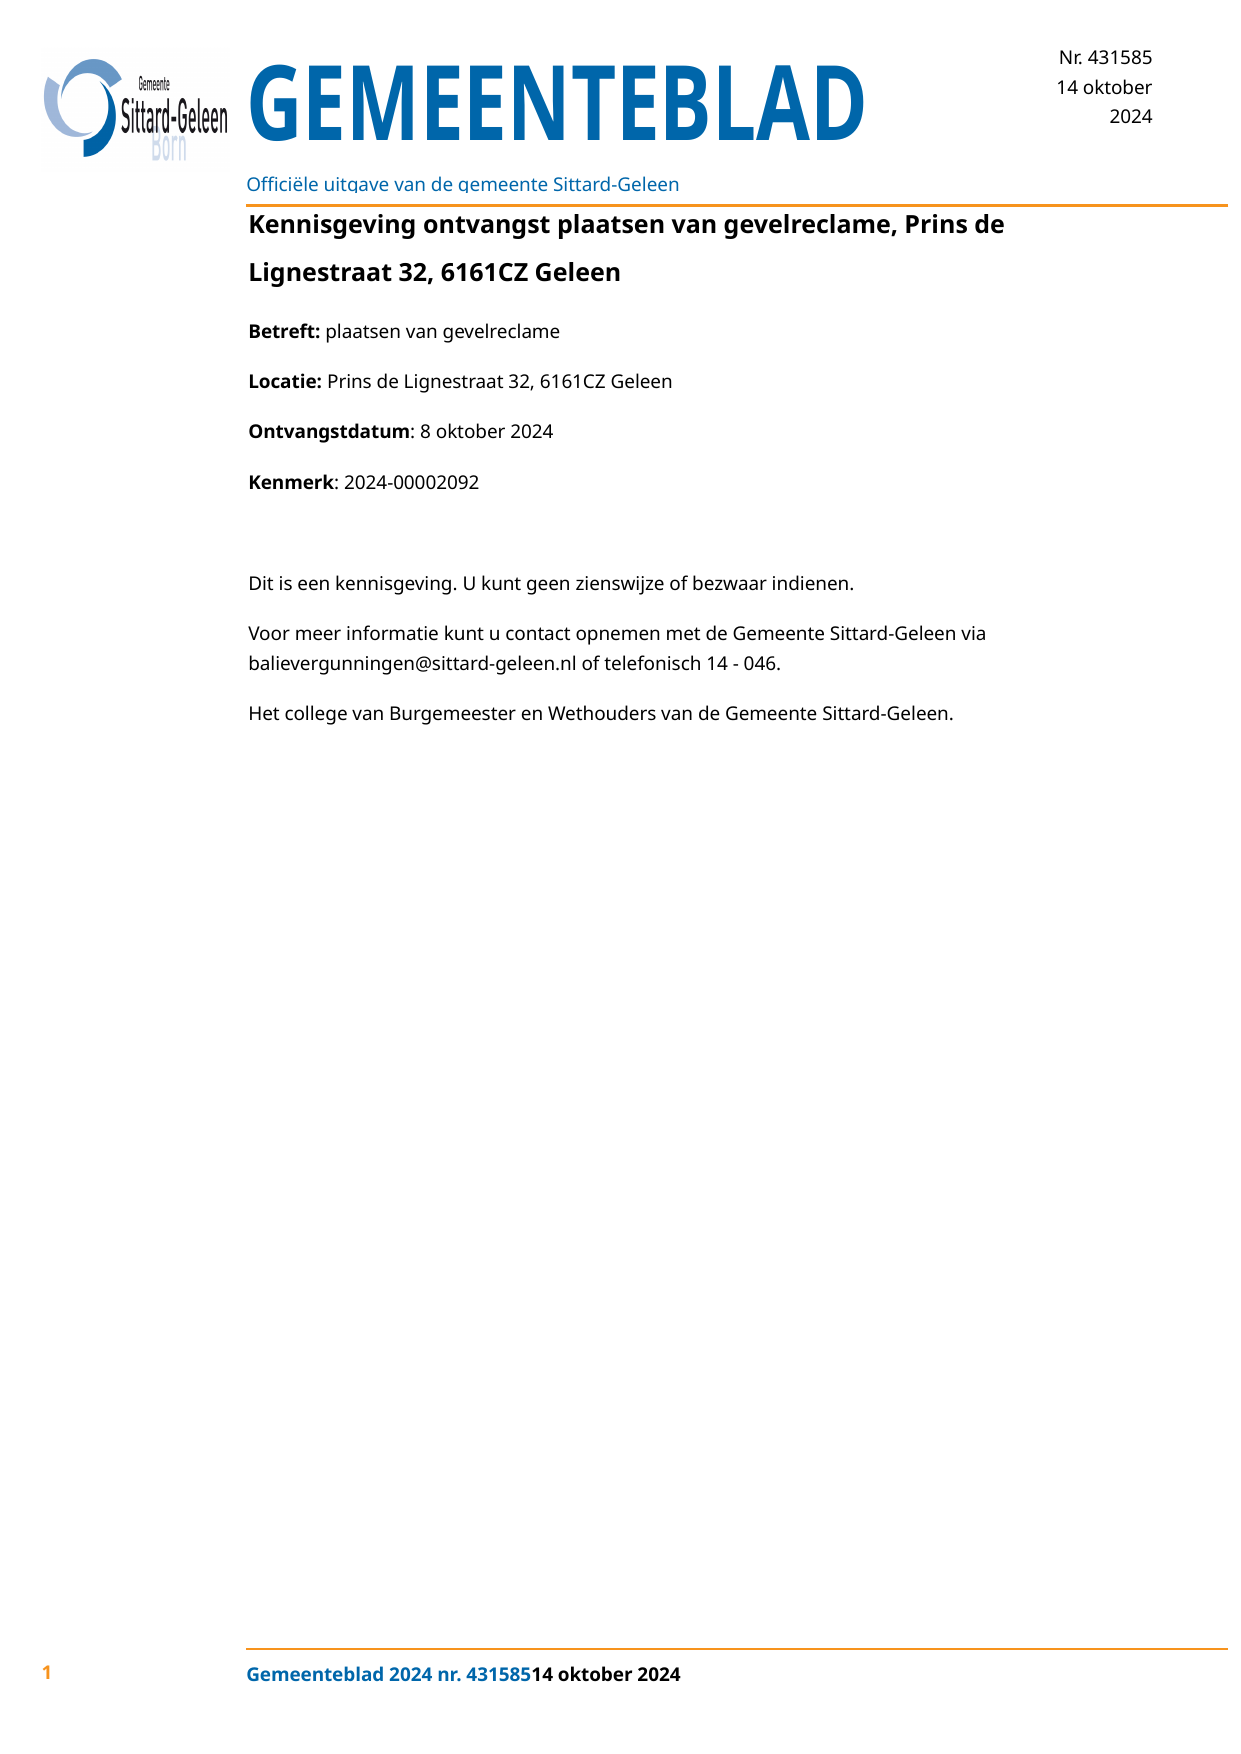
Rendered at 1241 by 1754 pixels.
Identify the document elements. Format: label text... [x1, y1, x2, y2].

text Kennisgeving ontvangst plaatsen van gevelreclame, Prins de Lignestraat 32, 6161CZ Geleen [248, 207, 1152, 288]
text Locatie: Prins de Lignestraat 32, 6161CZ Geleen [248, 368, 1152, 394]
text Dit is een kennisgeving. U kunt geen zienswijze of bezwaar indienen. [248, 570, 1152, 596]
text Ontvangstdatum: 8 oktober 2024 [248, 419, 1152, 444]
text Kenmerk: 2024-00002092 [248, 469, 1152, 495]
picture [41, 47, 231, 172]
text Betreft: plaatsen van gevelreclame [248, 318, 1152, 344]
text Het college van Burgemeester en Wethouders van de Gemeente Sittard-Geleen. [248, 700, 1152, 726]
text Voor meer informatie kunt u contact opnemen met de Gemeente Sittard-Geleen via balievergunningen@sittard-geleen.nl of telefonisch 14 - 046. [248, 620, 1152, 676]
